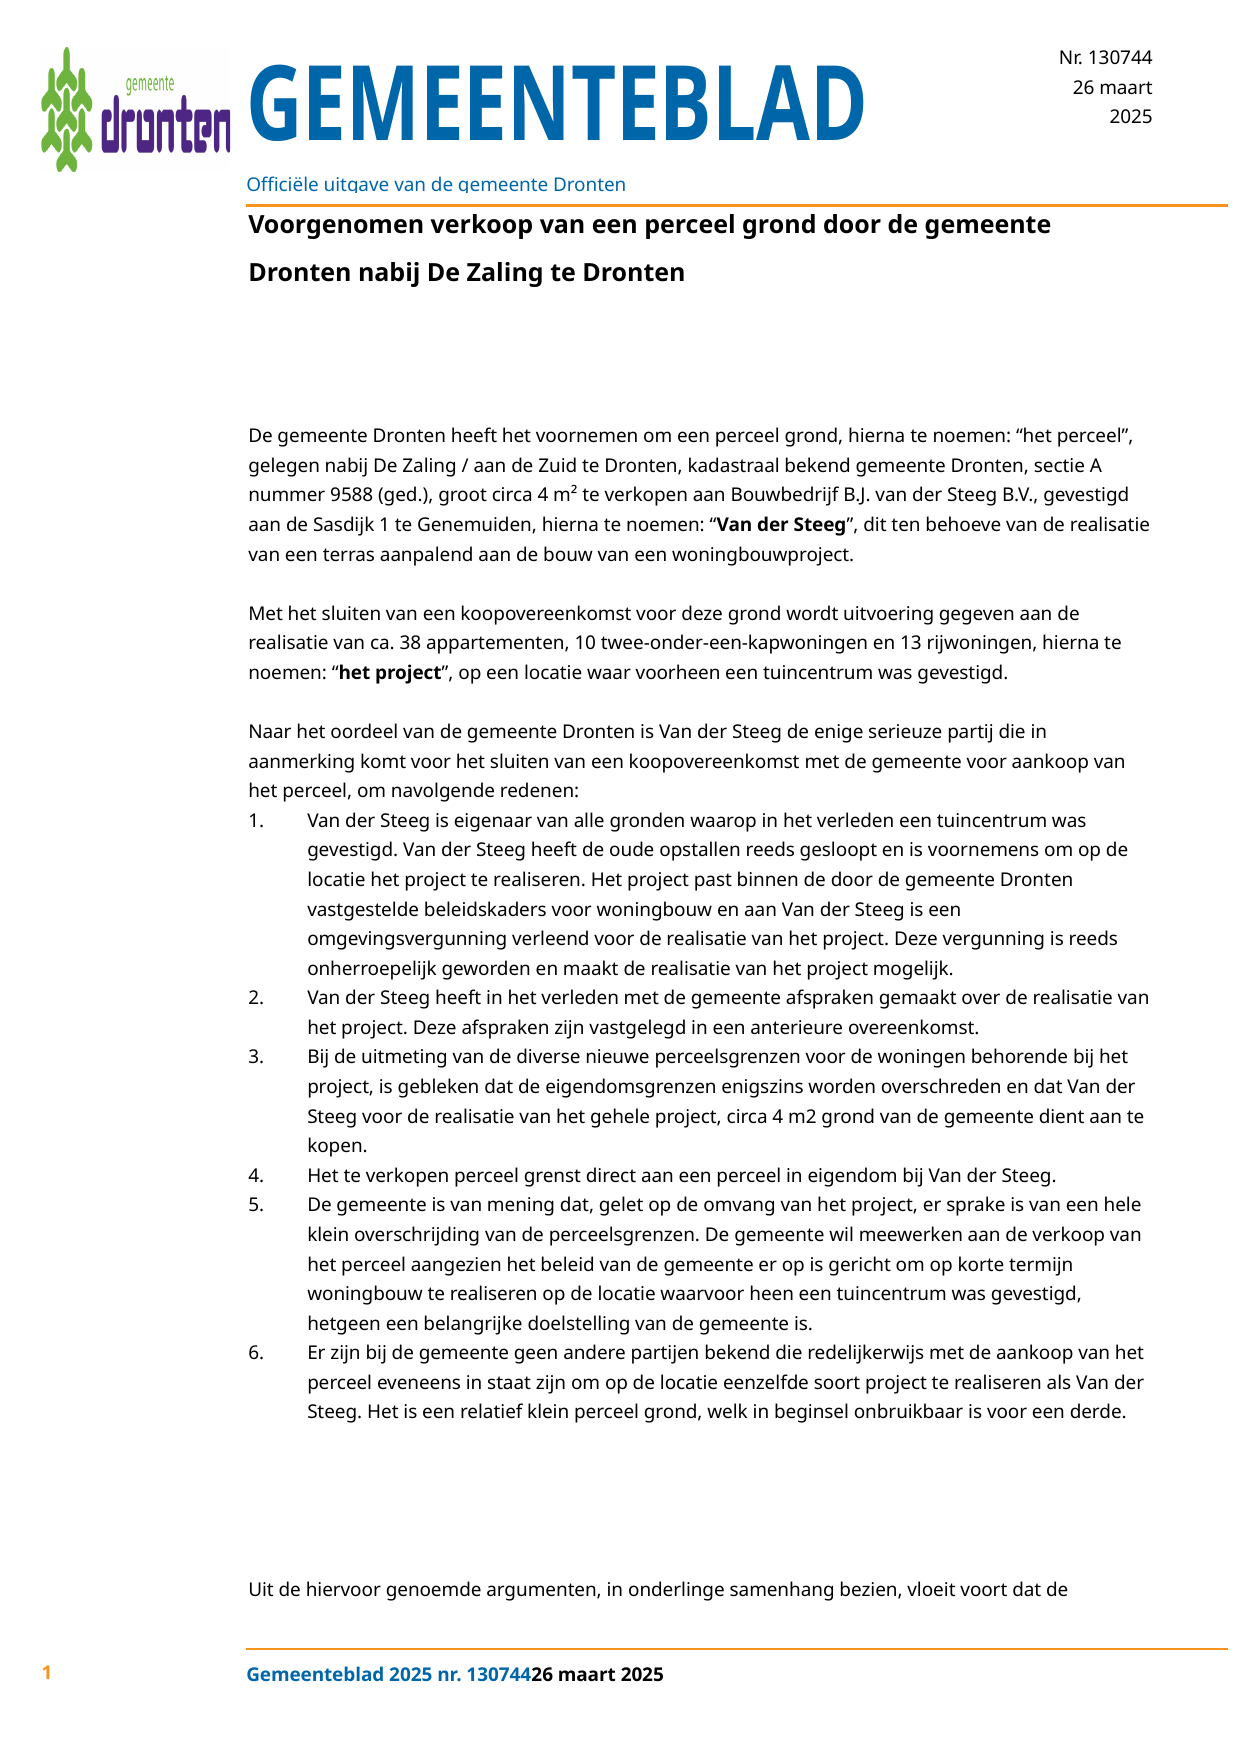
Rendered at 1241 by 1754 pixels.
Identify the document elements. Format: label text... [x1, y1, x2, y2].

list De gemeente is van mening dat, gelet op de omvang van het project, er sprake is van een hele klein overschrijding van de perceelsgrenzen. De gemeente wil meewerken aan de verkoop van het perceel aangezien het beleid van de gemeente er op is gericht om op korte termijn woningbouw te realiseren op de locatie waarvoor heen een tuincentrum was gevestigd, hetgeen een belangrijke doelstelling van de gemeente is. [248, 1192, 1152, 1336]
text Voorgenomen verkoop van een perceel grond door de gemeente Dronten nabij De Zaling te Dronten [248, 207, 1152, 288]
picture [41, 47, 231, 172]
text De gemeente Dronten heeft het voornemen om een perceel grond, hierna te noemen: “het perceel”, gelegen nabij De Zaling / aan de Zuid te Dronten, kadastraal bekend gemeente Dronten, sectie A nummer 9588 (ged.), groot circa 4 m² te verkopen aan Bouwbedrijf B.J. van der Steeg B.V., gevestigd aan de Sasdijk 1 te Genemuiden, hierna te noemen: “Van der Steeg”, dit ten behoeve van de realisatie van een terras aanpalend aan de bouw van een woningbouwproject. [248, 422, 1152, 567]
text Uit de hiervoor genoemde argumenten, in onderlinge samenhang bezien, vloeit voort dat de [248, 1576, 1152, 1602]
text Met het sluiten van een koopovereenkomst voor deze grond wordt uitvoering gegeven aan de realisatie van ca. 38 appartementen, 10 twee-onder-een-kapwoningen en 13 rijwoningen, hierna te noemen: “het project”, op een locatie waar voorheen een tuincentrum was gevestigd. [248, 600, 1152, 685]
list Er zijn bij de gemeente geen andere partijen bekend die redelijkerwijs met de aankoop van het perceel eveneens in staat zijn om op de locatie eenzelfde soort project te realiseren als Van der Steeg. Het is een relatief klein perceel grond, welk in beginsel onbruikbaar is voor een derde. [248, 1339, 1152, 1424]
list Van der Steeg is eigenaar van alle gronden waarop in het verleden een tuincentrum was gevestigd. Van der Steeg heeft de oude opstallen reeds gesloopt en is voornemens om op de locatie het project te realiseren. Het project past binnen de door de gemeente Dronten vastgestelde beleidskaders voor woningbouw en aan Van der Steeg is een omgevingsvergunning verleend voor de realisatie van het project. Deze vergunning is reeds onherroepelijk geworden en maakt de realisatie van het project mogelijk. [248, 807, 1152, 981]
list Het te verkopen perceel grenst direct aan een perceel in eigendom bij Van der Steeg. [248, 1162, 1152, 1188]
list Van der Steeg heeft in het verleden met de gemeente afspraken gemaakt over de realisatie van het project. Deze afspraken zijn vastgelegd in een anterieure overeenkomst. [248, 984, 1152, 1040]
list Bij de uitmeting van de diverse nieuwe perceelsgrenzen voor de woningen behorende bij het project, is gebleken dat de eigendomsgrenzen enigszins worden overschreden en dat Van der Steeg voor de realisatie van het gehele project, circa 4 m2 grond van de gemeente dient aan te kopen. [248, 1044, 1152, 1158]
text Naar het oordeel van de gemeente Dronten is Van der Steeg de enige serieuze partij die in aanmerking komt voor het sluiten van een koopovereenkomst met de gemeente voor aankoop van het perceel, om navolgende redenen: [248, 718, 1152, 803]
